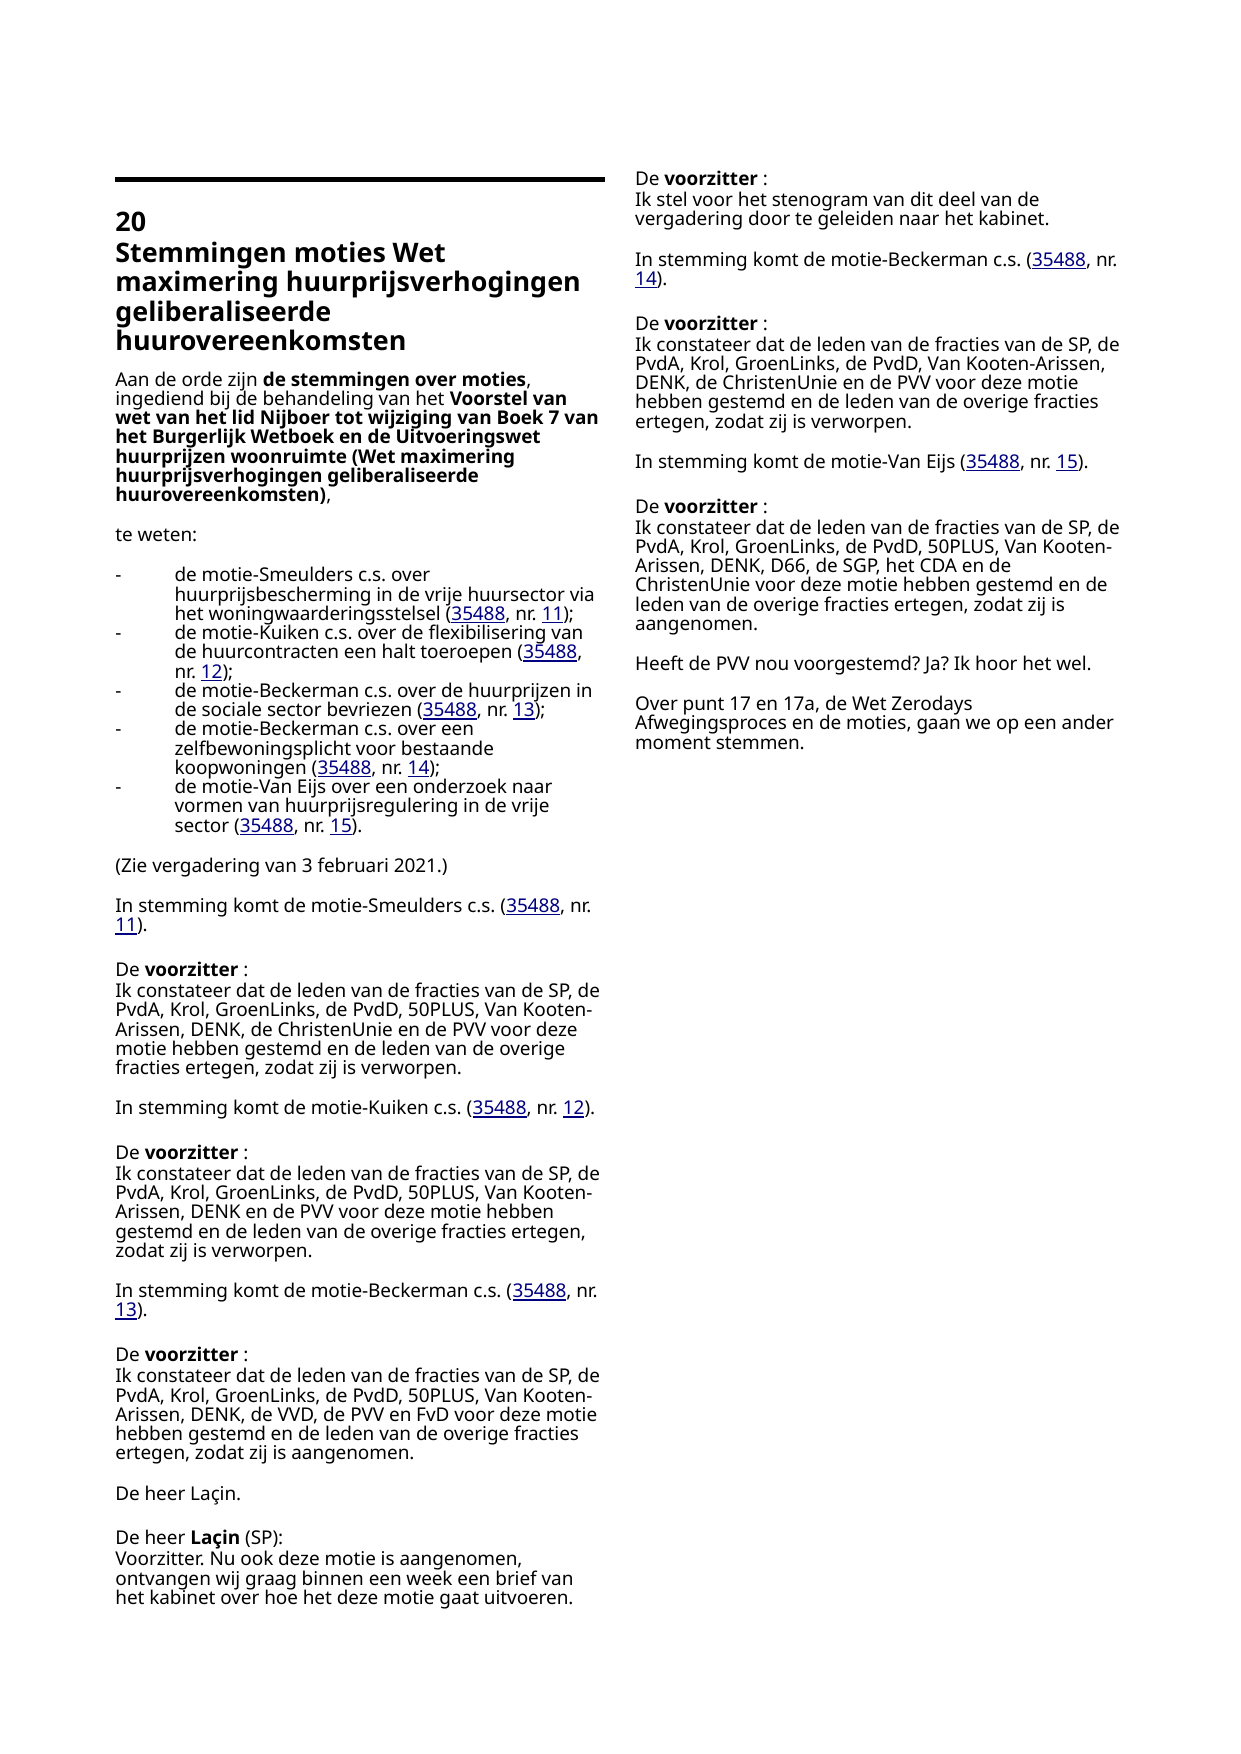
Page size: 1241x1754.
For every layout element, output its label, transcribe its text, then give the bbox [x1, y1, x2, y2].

text Stemmingen moties Wet maximering huurprijsverhogingen geliberaliseerde huurovereenkomsten [115, 239, 605, 371]
list de motie-Kuiken c.s. over de flexibilisering van de huurcontracten een halt toeroepen (35488, nr. 12); [115, 624, 605, 682]
text De voorzitter : [115, 956, 605, 982]
text (Zie vergadering van 3 februari 2021.) [115, 857, 605, 876]
text De voorzitter : [635, 493, 1125, 519]
text De heer Laçin. [115, 1484, 605, 1504]
text In stemming komt de motie-Smeulders c.s. (35488, nr. 11). [115, 897, 605, 935]
text In stemming komt de motie-Van Eijs (35488, nr. 15). [635, 453, 1125, 472]
list de motie-Van Eijs over een onderzoek naar vormen van huurprijsregulering in de vrije sector (35488, nr. 15). [115, 778, 605, 836]
list de motie-Smeulders c.s. over huurprijsbescherming in de vrije huursector via het woningwaarderingsstelsel (35488, nr. 11); [115, 566, 605, 624]
text De voorzitter : [115, 1342, 605, 1367]
text De voorzitter : [115, 1139, 605, 1165]
text Heeft de PVV nou voorgestemd? Ja? Ik hoor het wel. [635, 655, 1125, 674]
text 20 [115, 203, 605, 239]
list de motie-Beckerman c.s. over de huurprijzen in de sociale sector bevriezen (35488, nr. 13); [115, 682, 605, 720]
text Ik stel voor het stenogram van dit deel van de vergadering door te geleiden naar het kabinet. [635, 191, 1125, 230]
text Ik constateer dat de leden van de fracties van de SP, de PvdA, Krol, GroenLinks, de PvdD, 50PLUS, Van Kooten-Arissen, DENK, D66, de SGP, het CDA en de ChristenUnie voor deze motie hebben gestemd en de leden van de overige fracties ertegen, zodat zij is aangenomen. [635, 519, 1125, 634]
text In stemming komt de motie-Beckerman c.s. (35488, nr. 14). [635, 251, 1125, 289]
text Ik constateer dat de leden van de fracties van de SP, de PvdA, Krol, GroenLinks, de PvdD, 50PLUS, Van Kooten-Arissen, DENK en de PVV voor deze motie hebben gestemd en de leden van de overige fracties ertegen, zodat zij is verworpen. [115, 1165, 605, 1261]
text Voorzitter. Nu ook deze motie is aangenomen, ontvangen wij graag binnen een week een brief van het kabinet over hoe het deze motie gaat uitvoeren. [115, 1550, 605, 1608]
list de motie-Beckerman c.s. over een zelfbewoningsplicht voor bestaande koopwoningen (35488, nr. 14); [115, 720, 605, 778]
text In stemming komt de motie-Beckerman c.s. (35488, nr. 13). [115, 1282, 605, 1321]
text In stemming komt de motie-Kuiken c.s. (35488, nr. 12). [115, 1099, 605, 1118]
text Ik constateer dat de leden van de fracties van de SP, de PvdA, Krol, GroenLinks, de PvdD, 50PLUS, Van Kooten-Arissen, DENK, de ChristenUnie en de PVV voor deze motie hebben gestemd en de leden van de overige fracties ertegen, zodat zij is verworpen. [115, 982, 605, 1078]
text Ik constateer dat de leden van de fracties van de SP, de PvdA, Krol, GroenLinks, de PvdD, 50PLUS, Van Kooten-Arissen, DENK, de VVD, de PVV en FvD voor deze motie hebben gestemd en de leden van de overige fracties ertegen, zodat zij is aangenomen. [115, 1367, 605, 1464]
text Aan de orde zijn de stemmingen over moties, ingediend bij de behandeling van het Voorstel van wet van het lid Nijboer tot wijziging van Boek 7 van het Burgerlijk Wetboek en de Uitvoeringswet huurprijzen woonruimte (Wet maximering huurprijsverhogingen geliberaliseerde huurovereenkomsten), [115, 371, 605, 506]
text De voorzitter : [635, 310, 1125, 336]
text De heer Laçin (SP): [115, 1524, 605, 1550]
text De voorzitter : [635, 165, 1125, 191]
text Over punt 17 en 17a, de Wet Zerodays Afwegingsproces en de moties, gaan we op een ander moment stemmen. [635, 695, 1125, 753]
text Ik constateer dat de leden van de fracties van de SP, de PvdA, Krol, GroenLinks, de PvdD, Van Kooten-Arissen, DENK, de ChristenUnie en de PVV voor deze motie hebben gestemd en de leden van de overige fracties ertegen, zodat zij is verworpen. [635, 336, 1125, 432]
text te weten: [115, 526, 605, 546]
